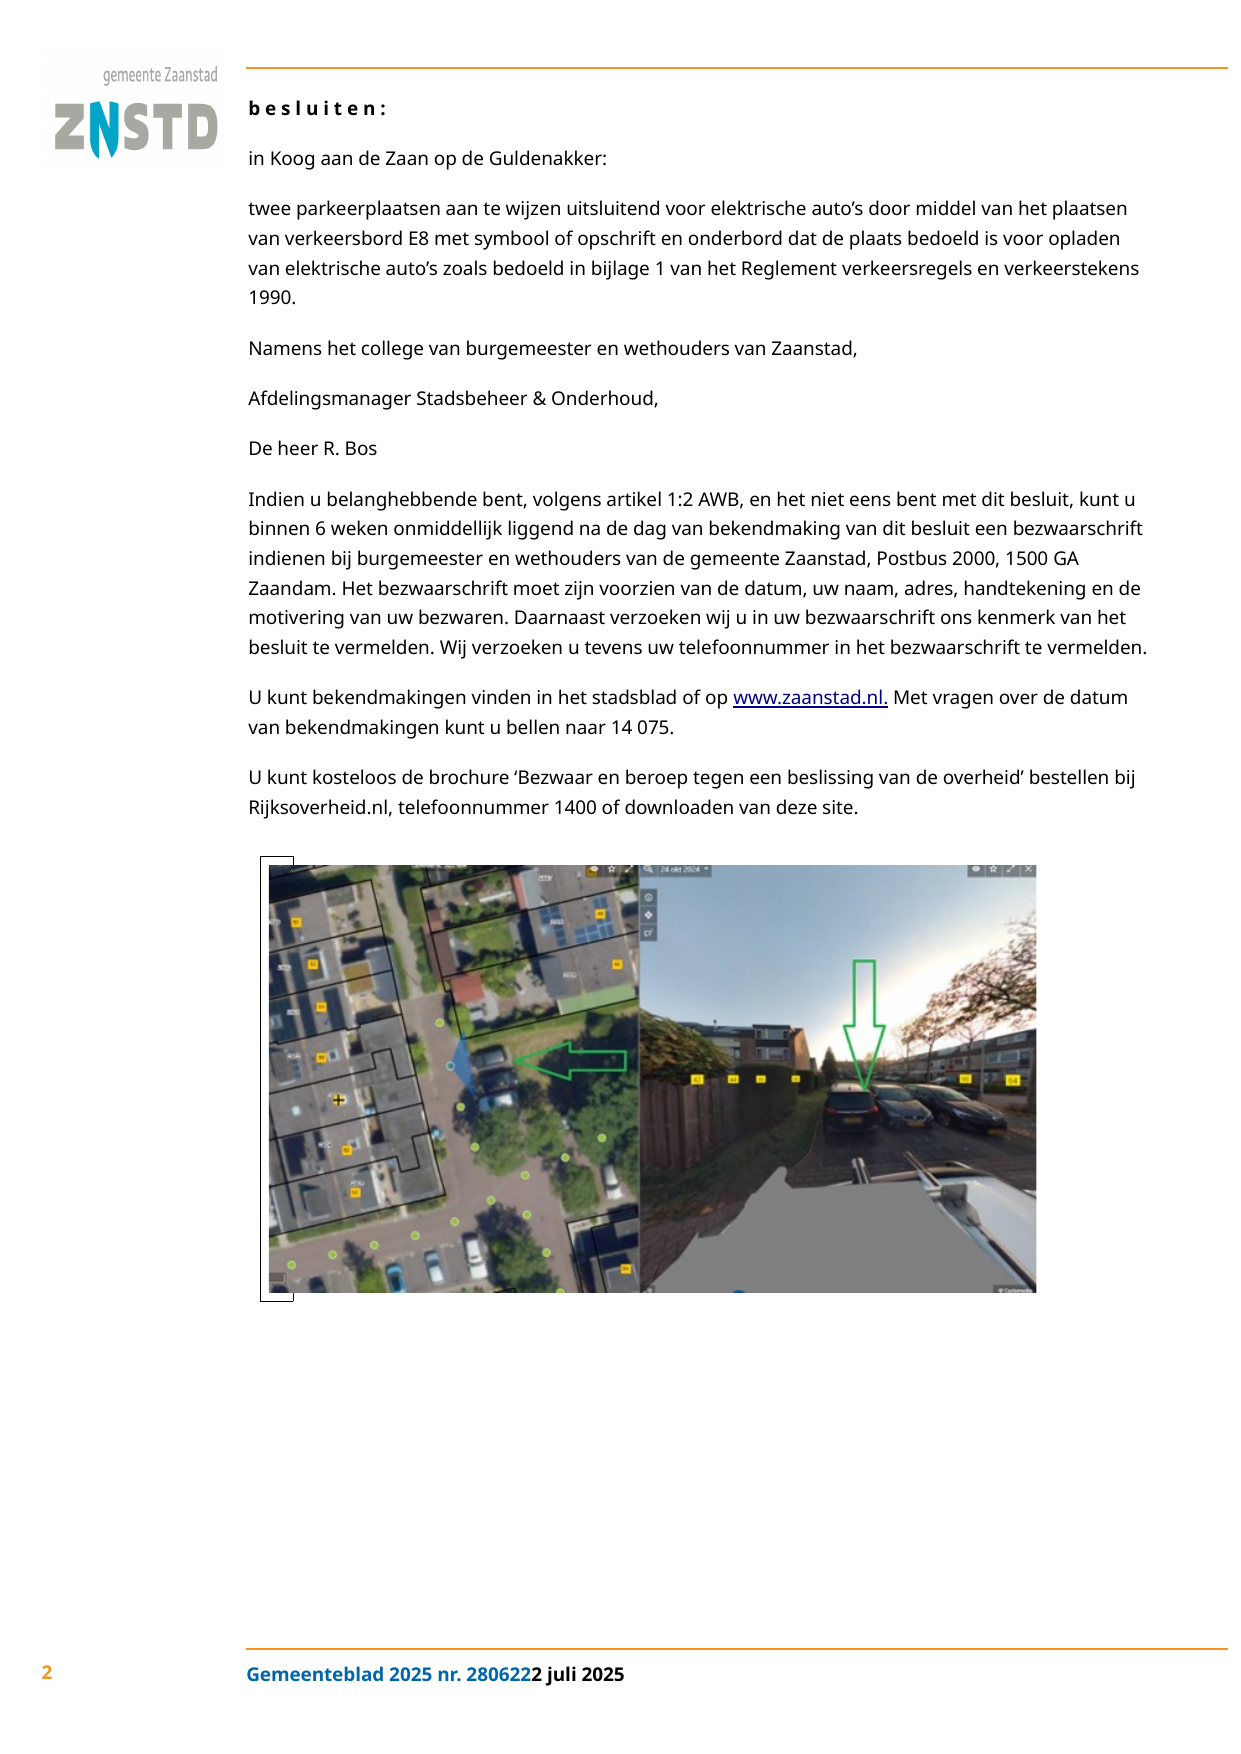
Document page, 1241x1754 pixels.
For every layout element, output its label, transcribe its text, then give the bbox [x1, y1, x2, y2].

picture [41, 47, 231, 172]
picture [268, 865, 1037, 1293]
text U kunt bekendmakingen vinden in het stadsblad of op www.zaanstad.nl. Met vragen over de datum van bekendmakingen kunt u bellen naar 14 075. [248, 684, 1152, 740]
text Indien u belanghebbende bent, volgens artikel 1:2 AWB, en het niet eens bent met dit besluit, kunt u binnen 6 weken onmiddellijk liggend na de dag van bekendmaking van dit besluit een bezwaarschrift indienen bij burgemeester en wethouders van de gemeente Zaanstad, Postbus 2000, 1500 GA Zaandam. Het bezwaarschrift moet zijn voorzien van de datum, uw naam, adres, handtekening en de motivering van uw bezwaren. Daarnaast verzoeken wij u in uw bezwaarschrift ons kenmerk van het besluit te vermelden. Wij verzoeken u tevens uw telefoonnummer in het bezwaarschrift te vermelden. [248, 486, 1152, 660]
text U kunt kosteloos de brochure ‘Bezwaar en beroep tegen een beslissing van de overheid’ bestellen bij Rijksoverheid.nl, telefoonnummer 1400 of downloaden van deze site. [248, 764, 1152, 820]
text in Koog aan de Zaan op de Guldenakker: [248, 145, 1152, 171]
text Afdelingsmanager Stadsbeheer & Onderhoud, [248, 385, 1152, 411]
text twee parkeerplaatsen aan te wijzen uitsluitend voor elektrische auto’s door middel van het plaatsen van verkeersbord E8 met symbool of opschrift en onderbord dat de plaats bedoeld is voor opladen van elektrische auto’s zoals bedoeld in bijlage 1 van het Reglement verkeersregels en verkeerstekens 1990. [248, 196, 1152, 310]
text Namens het college van burgemeester en wethouders van Zaanstad, [248, 335, 1152, 361]
text De heer R. Bos [248, 436, 1152, 461]
text b e s l u i t e n : [248, 95, 1152, 121]
